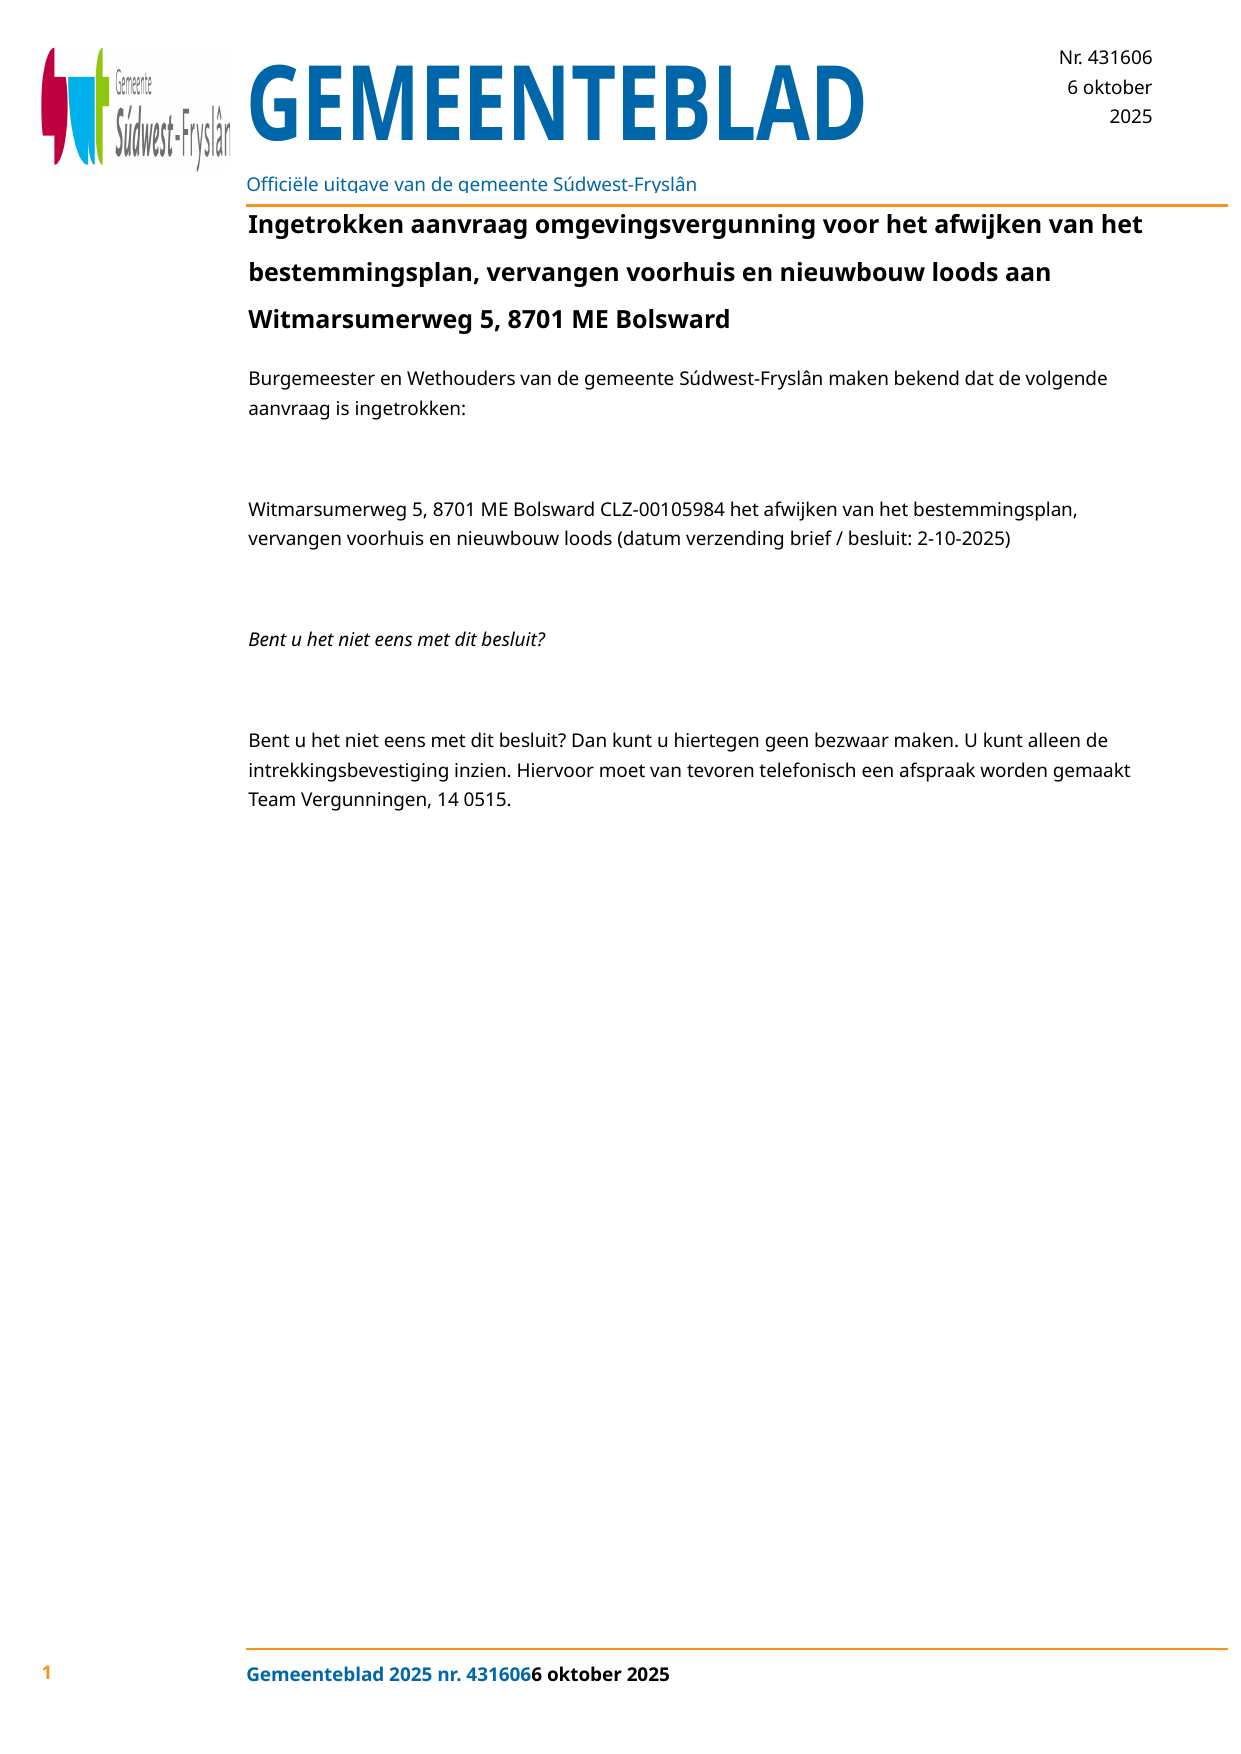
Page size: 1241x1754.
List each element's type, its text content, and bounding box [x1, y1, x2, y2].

text Ingetrokken aanvraag omgevingsvergunning voor het afwijken van het bestemmingsplan, vervangen voorhuis en nieuwbouw loods aan Witmarsumerweg 5, 8701 ME Bolsward [248, 207, 1152, 336]
text Witmarsumerweg 5, 8701 ME Bolsward CLZ-00105984 het afwijken van het bestemmingsplan, vervangen voorhuis en nieuwbouw loods (datum verzending brief / besluit: 2-10-2025) [248, 496, 1152, 551]
text Bent u het niet eens met dit besluit? [248, 626, 1152, 652]
text Burgemeester en Wethouders van de gemeente Súdwest-Fryslân maken bekend dat de volgende aanvraag is ingetrokken: [248, 366, 1152, 421]
picture [41, 47, 231, 172]
text Bent u het niet eens met dit besluit? Dan kunt u hiertegen geen bezwaar maken. U kunt alleen de intrekkingsbevestiging inzien. Hiervoor moet van tevoren telefonisch een afspraak worden gemaakt Team Vergunningen, 14 0515. [248, 727, 1152, 812]
